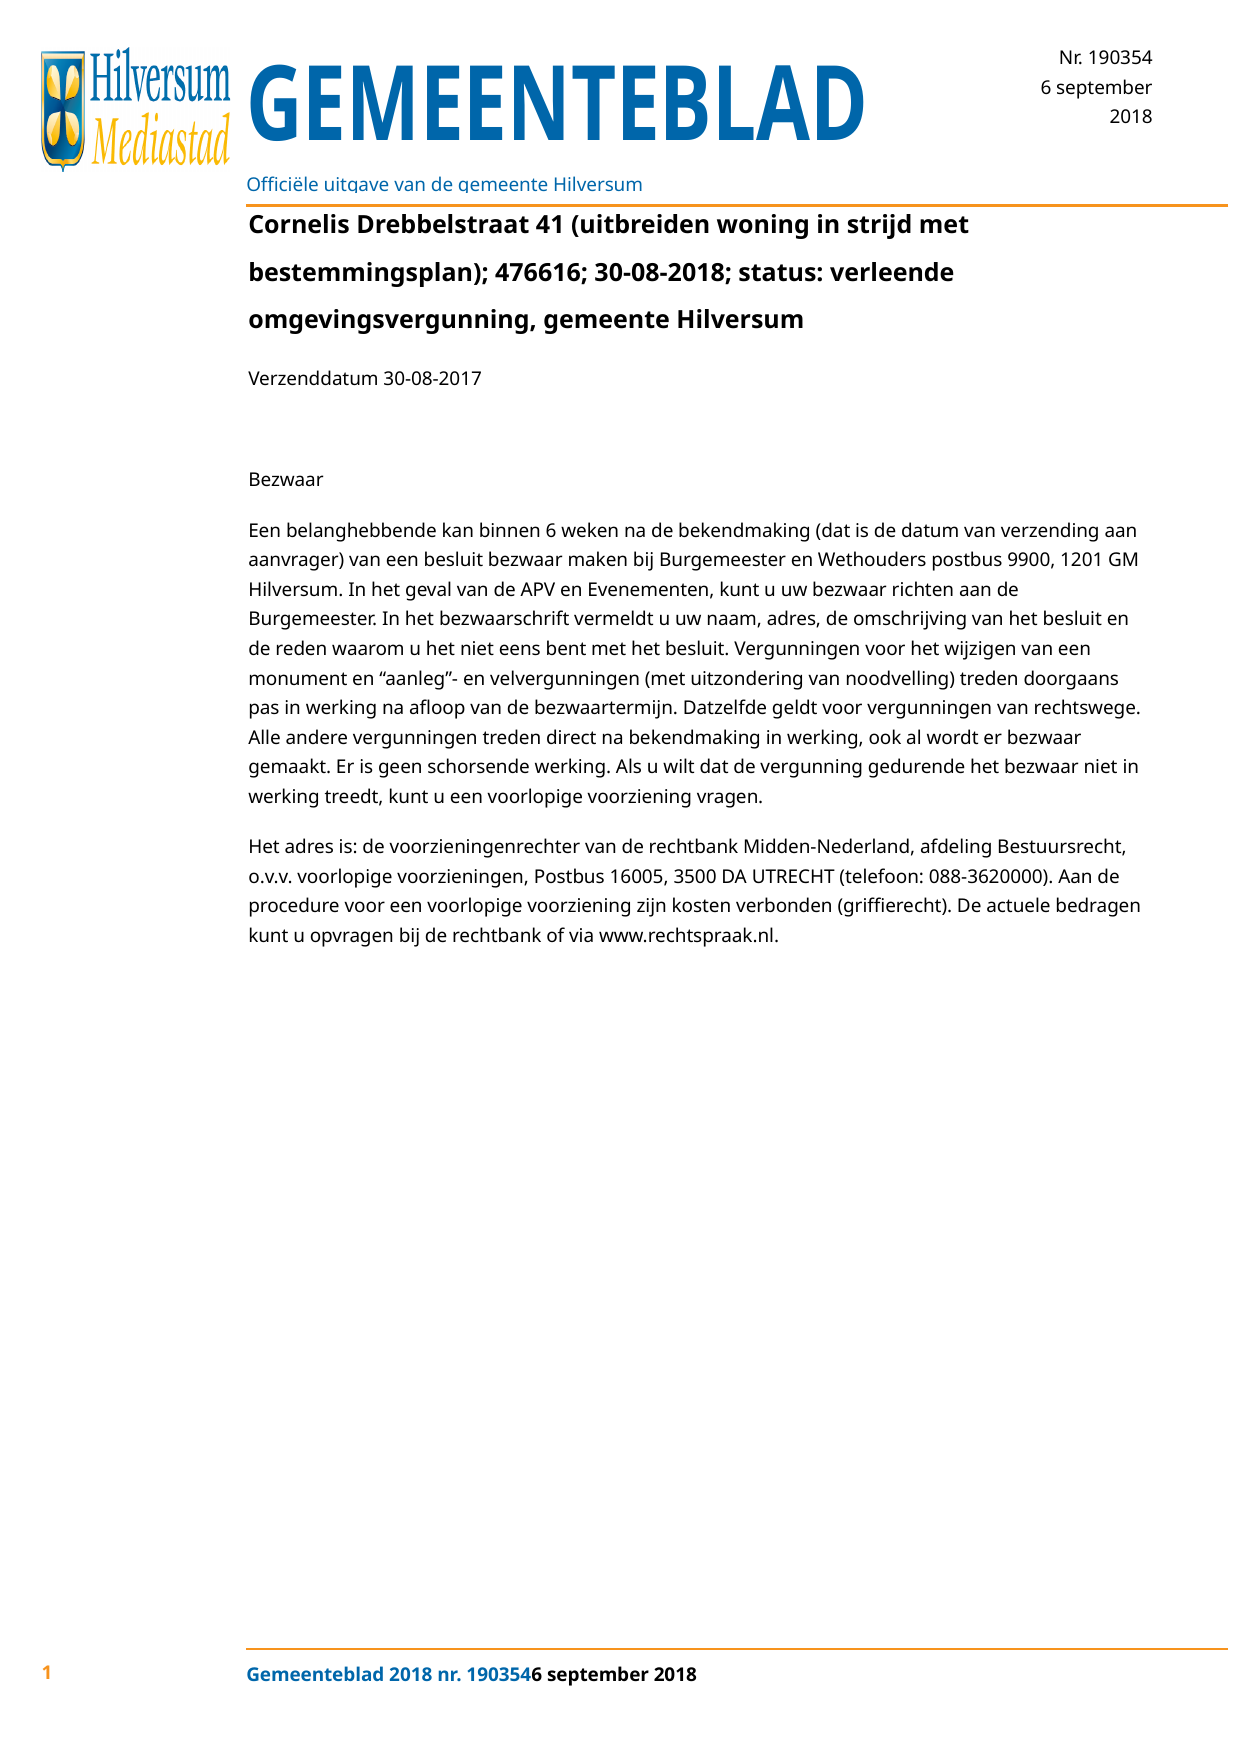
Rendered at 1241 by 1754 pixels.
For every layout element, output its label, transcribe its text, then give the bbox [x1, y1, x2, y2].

text Bezwaar [248, 466, 1152, 492]
text Een belanghebbende kan binnen 6 weken na de bekendmaking (dat is de datum van verzending aan aanvrager) van een besluit bezwaar maken bij Burgemeester en Wethouders postbus 9900, 1201 GM Hilversum. In het geval van de APV en Evenementen, kunt u uw bezwaar richten aan de Burgemeester. In het bezwaarschrift vermeldt u uw naam, adres, de omschrijving van het besluit en de reden waarom u het niet eens bent met het besluit. Vergunningen voor het wijzigen van een monument en “aanleg”- en velvergunningen (met uitzondering van noodvelling) treden doorgaans pas in werking na afloop van de bezwaartermijn. Datzelfde geldt voor vergunningen van rechtswege. Alle andere vergunningen treden direct na bekendmaking in werking, ook al wordt er bezwaar gemaakt. Er is geen schorsende werking. Als u wilt dat de vergunning gedurende het bezwaar niet in werking treedt, kunt u een voorlopige voorziening vragen. [248, 517, 1152, 809]
text Verzenddatum 30-08-2017 [248, 366, 1152, 391]
picture [41, 47, 231, 172]
text Het adres is: de voorzieningenrechter van de rechtbank Midden-Nederland, afdeling Bestuursrecht, o.v.v. voorlopige voorzieningen, Postbus 16005, 3500 DA UTRECHT (telefoon: 088-3620000). Aan de procedure voor een voorlopige voorziening zijn kosten verbonden (griffierecht). De actuele bedragen kunt u opvragen bij de rechtbank of via www.rechtspraak.nl. [248, 833, 1152, 948]
text Cornelis Drebbelstraat 41 (uitbreiden woning in strijd met bestemmingsplan); 476616; 30-08-2018; status: verleende omgevingsvergunning, gemeente Hilversum [248, 207, 1152, 336]
